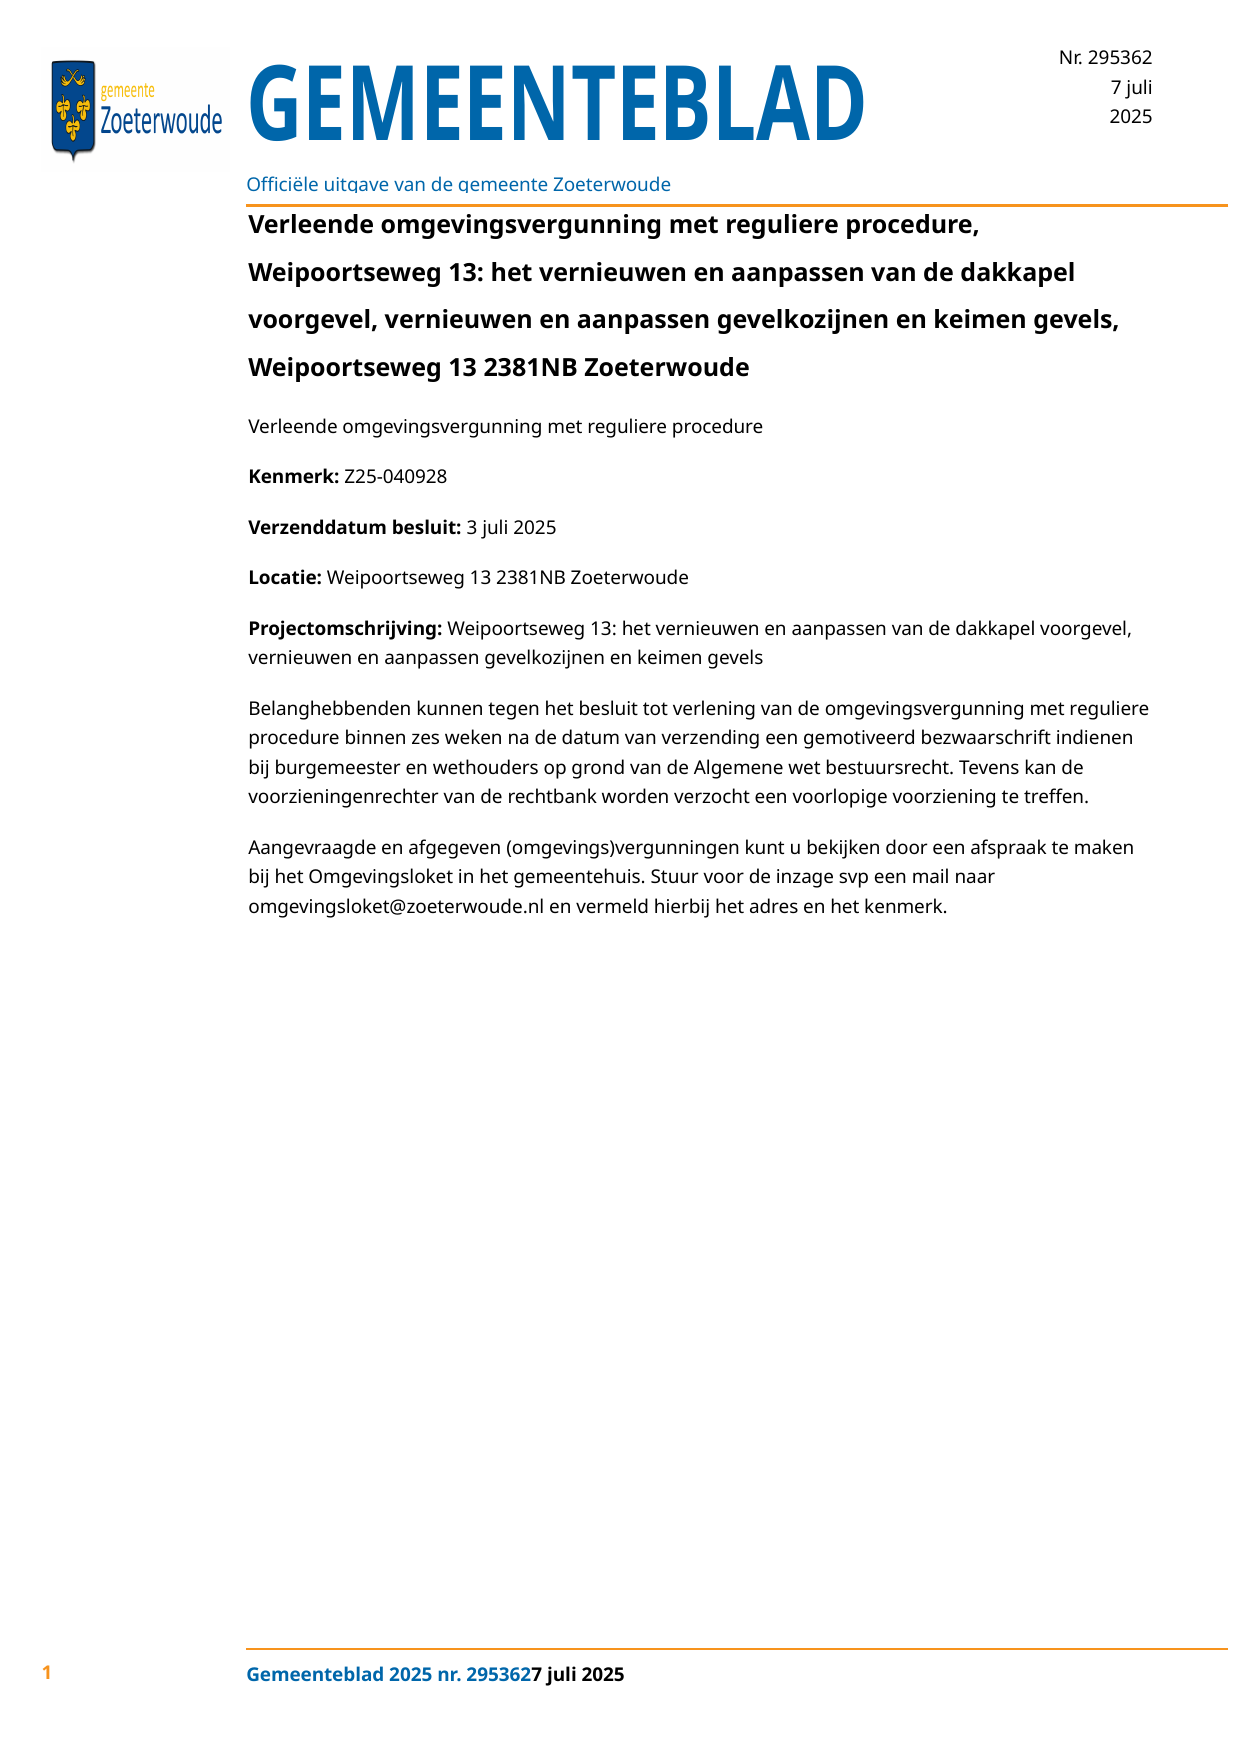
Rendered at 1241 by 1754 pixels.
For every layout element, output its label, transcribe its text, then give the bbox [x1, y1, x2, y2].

picture [41, 47, 231, 172]
text Kenmerk: Z25-040928 [248, 463, 1152, 489]
text Locatie: Weipoortseweg 13 2381NB Zoeterwoude [248, 564, 1152, 590]
text Belanghebbenden kunnen tegen het besluit tot verlening van de omgevingsvergunning met reguliere procedure binnen zes weken na de datum van verzending een gemotiveerd bezwaarschrift indienen bij burgemeester en wethouders op grond van de Algemene wet bestuursrecht. Tevens kan de voorzieningenrechter van de rechtbank worden verzocht een voorlopige voorziening te treffen. [248, 695, 1152, 809]
text Verleende omgevingsvergunning met reguliere procedure, Weipoortseweg 13: het vernieuwen en aanpassen van de dakkapel voorgevel, vernieuwen en aanpassen gevelkozijnen en keimen gevels, Weipoortseweg 13 2381NB Zoeterwoude [248, 207, 1152, 384]
text Verzenddatum besluit: 3 juli 2025 [248, 514, 1152, 540]
text Verleende omgevingsvergunning met reguliere procedure [248, 413, 1152, 439]
text Aangevraagde en afgegeven (omgevings)vergunningen kunt u bekijken door een afspraak te maken bij het Omgevingsloket in het gemeentehuis. Stuur voor de inzage svp een mail naar omgevingsloket@zoeterwoude.nl en vermeld hierbij het adres en het kenmerk. [248, 834, 1152, 919]
text Projectomschrijving: Weipoortseweg 13: het vernieuwen en aanpassen van de dakkapel voorgevel, vernieuwen en aanpassen gevelkozijnen en keimen gevels [248, 615, 1152, 670]
